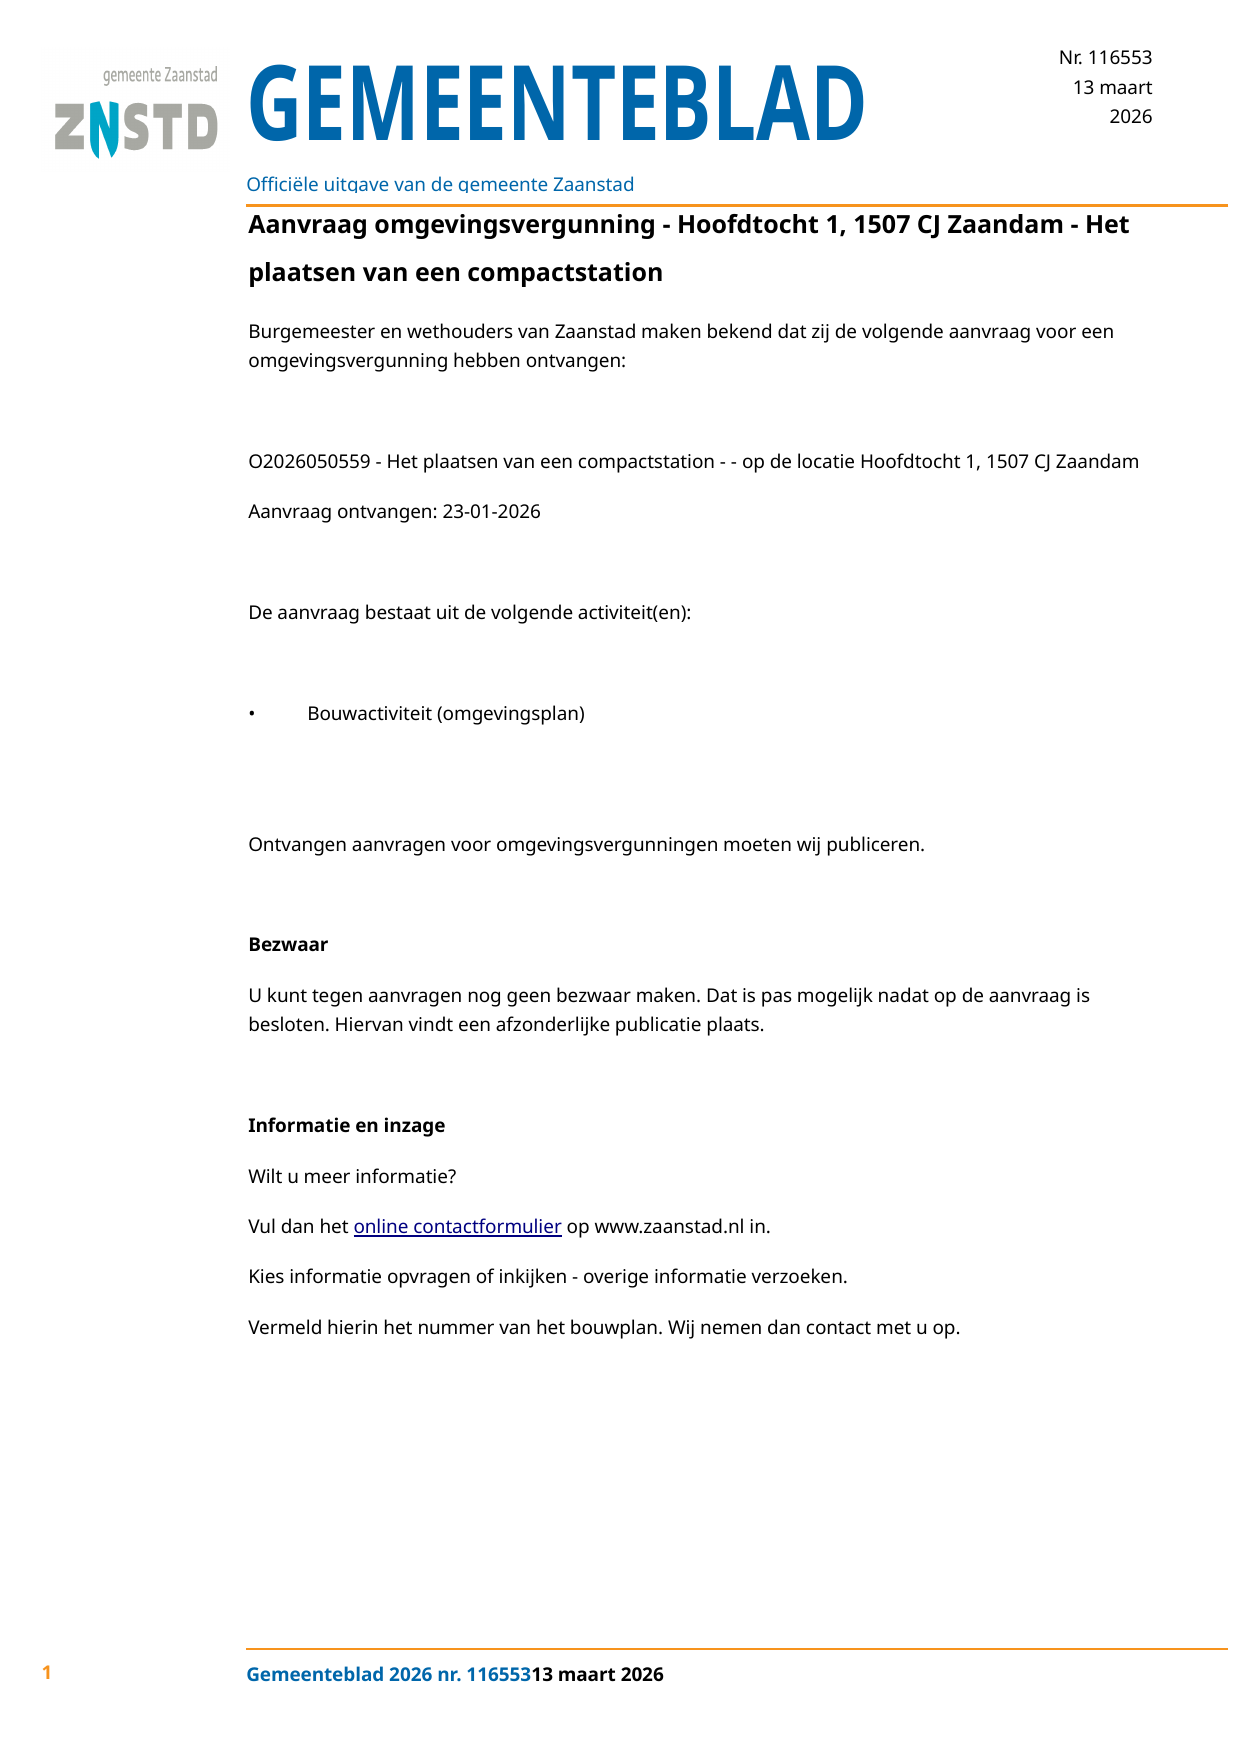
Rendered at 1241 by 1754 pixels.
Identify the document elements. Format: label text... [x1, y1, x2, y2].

list Bouwactiviteit (omgevingsplan) [248, 700, 1152, 726]
text Aanvraag omgevingsvergunning - Hoofdtocht 1, 1507 CJ Zaandam - Het plaatsen van een compactstation [248, 207, 1152, 288]
text Ontvangen aanvragen voor omgevingsvergunningen moeten wij publiceren. [248, 831, 1152, 857]
text De aanvraag bestaat uit de volgende activiteit(en): [248, 599, 1152, 625]
text Vermeld hierin het nummer van het bouwplan. Wij nemen dan contact met u op. [248, 1314, 1152, 1340]
text Aanvraag ontvangen: 23-01-2026 [248, 499, 1152, 524]
text Wilt u meer informatie? [248, 1163, 1152, 1189]
text Informatie en inzage [248, 1112, 1152, 1138]
picture [41, 47, 231, 172]
text U kunt tegen aanvragen nog geen bezwaar maken. Dat is pas mogelijk nadat op de aanvraag is besloten. Hiervan vindt een afzonderlijke publicatie plaats. [248, 982, 1152, 1037]
text O2026050559 - Het plaatsen van een compactstation - - op de locatie Hoofdtocht 1, 1507 CJ Zaandam [248, 448, 1152, 474]
text Burgemeester en wethouders van Zaanstad maken bekend dat zij de volgende aanvraag voor een omgevingsvergunning hebben ontvangen: [248, 318, 1152, 373]
text Vul dan het online contactformulier op www.zaanstad.nl in. [248, 1213, 1152, 1239]
text Kies informatie opvragen of inkijken - overige informatie verzoeken. [248, 1264, 1152, 1289]
text Bezwaar [248, 932, 1152, 957]
